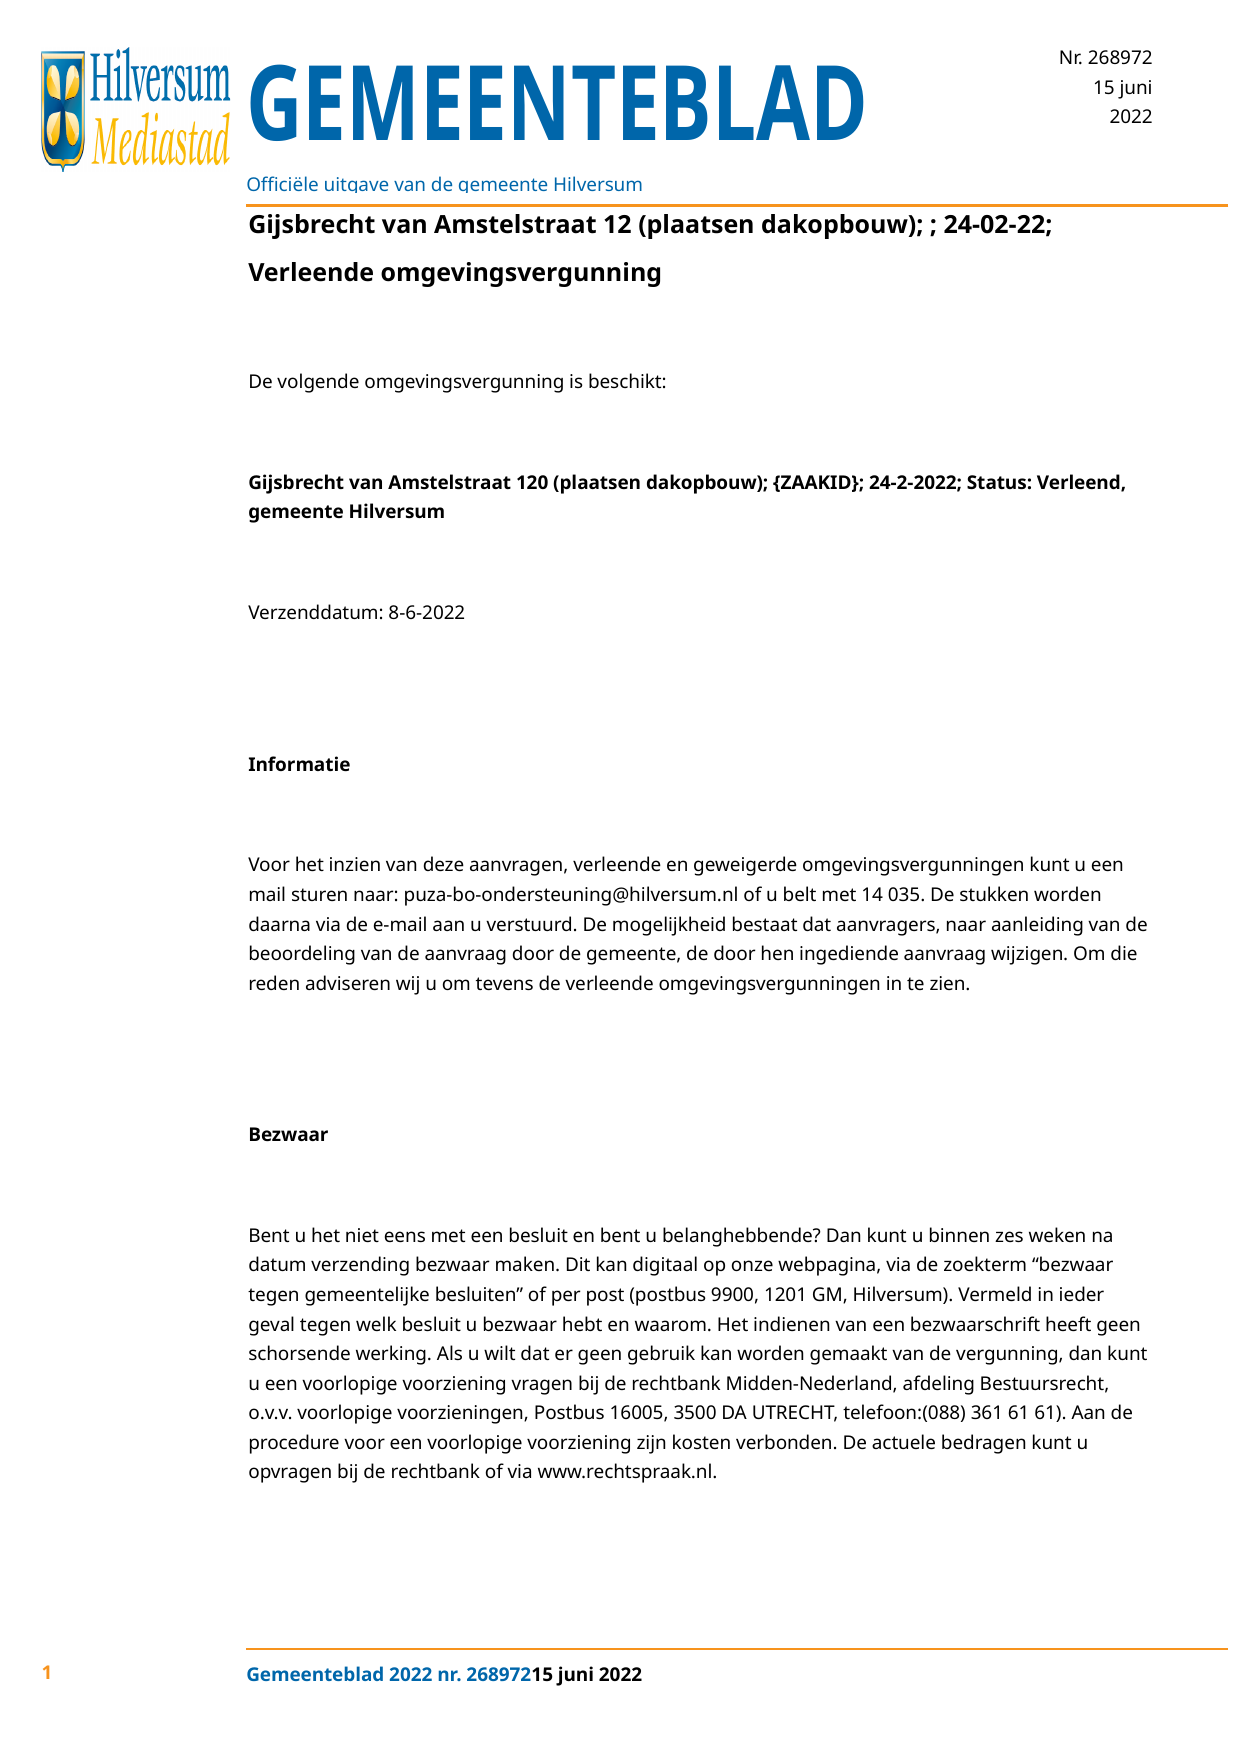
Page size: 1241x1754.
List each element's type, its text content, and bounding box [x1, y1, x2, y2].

text De volgende omgevingsvergunning is beschikt: [248, 368, 1152, 394]
text Informatie [248, 751, 1152, 777]
text Gijsbrecht van Amstelstraat 12 (plaatsen dakopbouw); ; 24-02-22; Verleende omgevingsvergunning [248, 207, 1152, 288]
text Voor het inzien van deze aanvragen, verleende en geweigerde omgevingsvergunningen kunt u een mail sturen naar: puza-bo-ondersteuning@hilversum.nl of u belt met 14 035. De stukken worden daarna via de e-mail aan u verstuurd. De mogelijkheid bestaat dat aanvragers, naar aanleiding van de beoordeling van de aanvraag door de gemeente, de door hen ingediende aanvraag wijzigen. Om die reden adviseren wij u om tevens de verleende omgevingsvergunningen in te zien. [248, 852, 1152, 996]
text Gijsbrecht van Amstelstraat 120 (plaatsen dakopbouw); {ZAAKID}; 24-2-2022; Status: Verleend, gemeente Hilversum [248, 469, 1152, 524]
text Bent u het niet eens met een besluit en bent u belanghebbende? Dan kunt u binnen zes weken na datum verzending bezwaar maken. Dit kan digitaal op onze webpagina, via de zoekterm “bezwaar tegen gemeentelijke besluiten” of per post (postbus 9900, 1201 GM, Hilversum). Vermeld in ieder geval tegen welk besluit u bezwaar hebt en waarom. Het indienen van een bezwaarschrift heeft geen schorsende werking. Als u wilt dat er geen gebruik kan worden gemaakt van de vergunning, dan kunt u een voorlopige voorziening vragen bij de rechtbank Midden-Nederland, afdeling Bestuursrecht, o.v.v. voorlopige voorzieningen, Postbus 16005, 3500 DA UTRECHT, telefoon:(088) 361 61 61). Aan de procedure voor een voorlopige voorziening zijn kosten verbonden. De actuele bedragen kunt u opvragen bij de rechtbank of via www.rechtspraak.nl. [248, 1222, 1152, 1484]
picture [41, 47, 231, 172]
text Bezwaar [248, 1121, 1152, 1147]
text Verzenddatum: 8-6-2022 [248, 599, 1152, 625]
